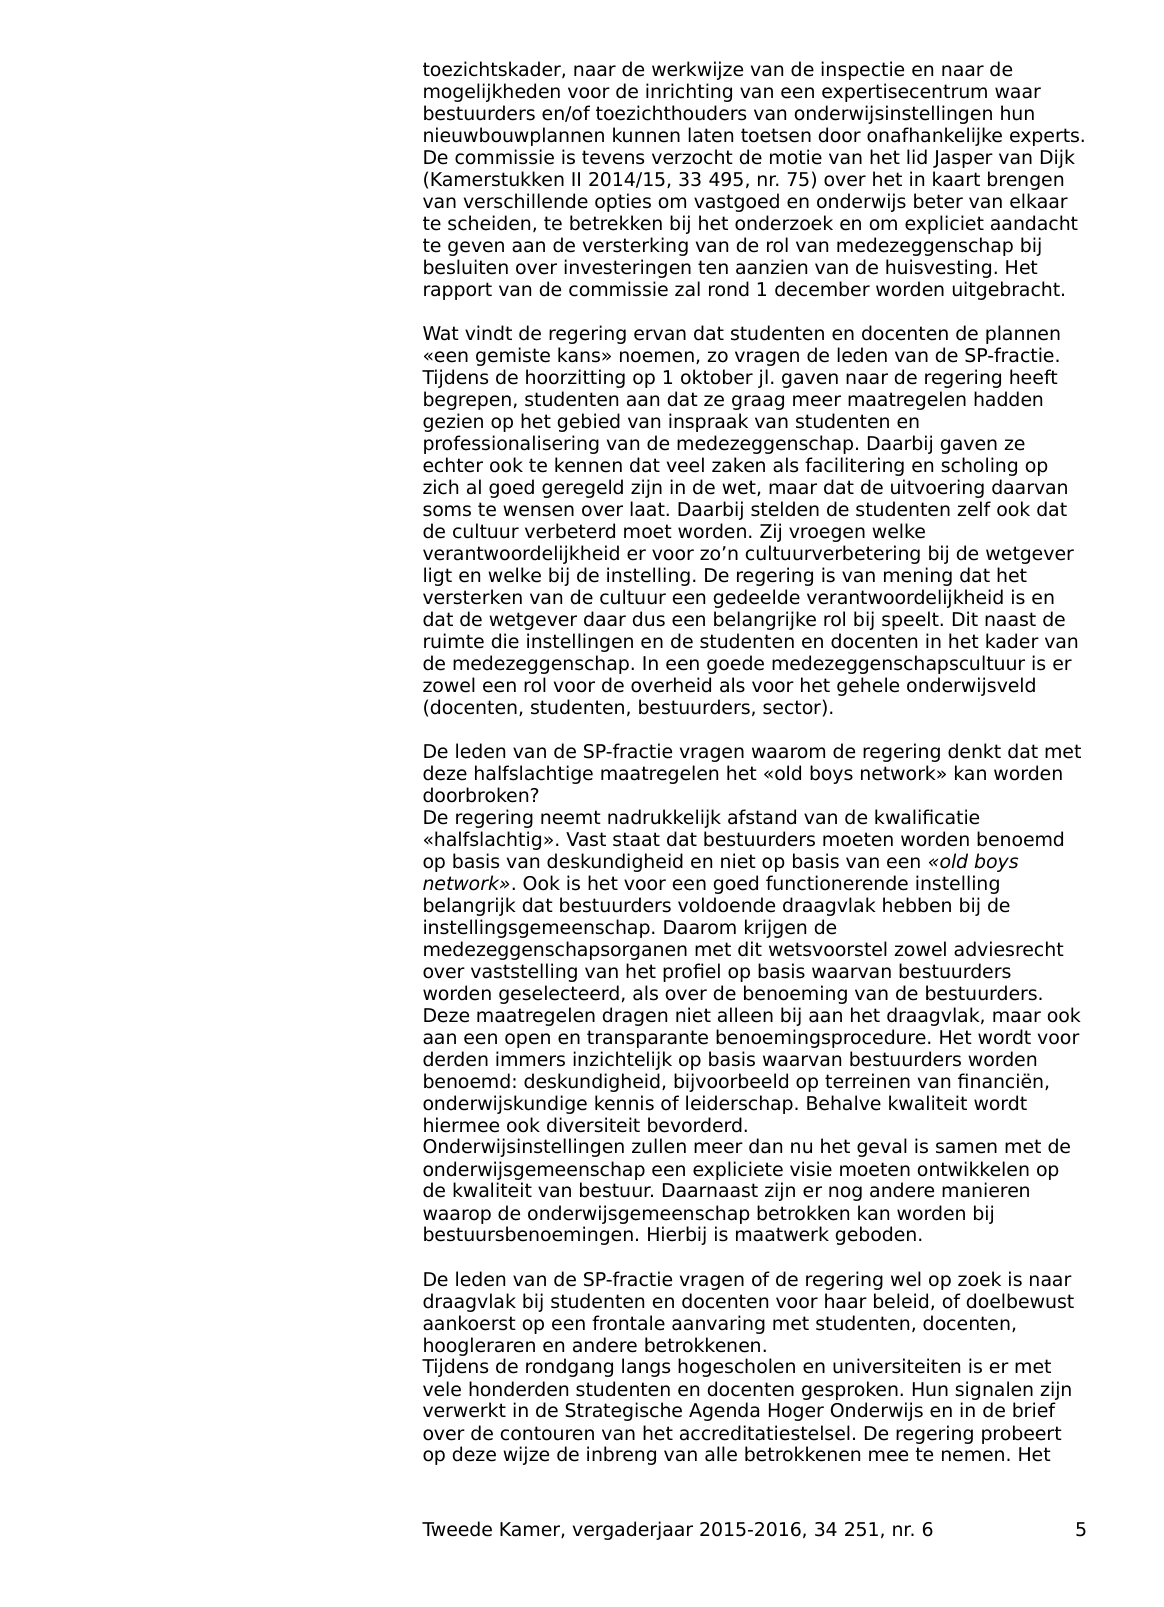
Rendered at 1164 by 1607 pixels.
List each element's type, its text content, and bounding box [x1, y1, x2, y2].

text toezichtskader, naar de werkwijze van de inspectie en naar de mogelijkheden voor de inrichting van een expertisecentrum waar bestuurders en/of toezichthouders van onderwijsinstellingen hun nieuwbouwplannen kunnen laten toetsen door onafhankelijke experts. De commissie is tevens verzocht de motie van het lid Jasper van Dijk (Kamerstukken II 2014/15, 33 495, nr. 75) over het in kaart brengen van verschillende opties om vastgoed en onderwijs beter van elkaar te scheiden, te betrekken bij het onderzoek en om expliciet aandacht te geven aan de versterking van de rol van medezeggenschap bij besluiten over investeringen ten aanzien van de huisvesting. Het rapport van de commissie zal rond 1 december worden uitgebracht. [422, 59, 1087, 301]
text De leden van de SP-fractie vragen waarom de regering denkt dat met deze halfslachtige maatregelen het «old boys network» kan worden doorbroken? [422, 741, 1087, 807]
text Onderwijsinstellingen zullen meer dan nu het geval is samen met de onderwijsgemeenschap een expliciete visie moeten ontwikkelen op de kwaliteit van bestuur. Daarnaast zijn er nog andere manieren waarop de onderwijsgemeenschap betrokken kan worden bij bestuursbenoemingen. Hierbij is maatwerk geboden. [422, 1136, 1087, 1246]
text Wat vindt de regering ervan dat studenten en docenten de plannen «een gemiste kans» noemen, zo vragen de leden van de SP-fractie. [422, 323, 1087, 367]
text Tijdens de hoorzitting op 1 oktober jl. gaven naar de regering heeft begrepen, studenten aan dat ze graag meer maatregelen hadden gezien op het gebied van inspraak van studenten en professionalisering van de medezeggenschap. Daarbij gaven ze echter ook te kennen dat veel zaken als facilitering en scholing op zich al goed geregeld zijn in de wet, maar dat de uitvoering daarvan soms te wensen over laat. Daarbij stelden de studenten zelf ook dat de cultuur verbeterd moet worden. Zij vroegen welke verantwoordelijkheid er voor zo’n cultuurverbetering bij de wetgever ligt en welke bij de instelling. De regering is van mening dat het versterken van de cultuur een gedeelde verantwoordelijkheid is en dat de wetgever daar dus een belangrijke rol bij speelt. Dit naast de ruimte die instellingen en de studenten en docenten in het kader van de medezeggenschap. In een goede medezeggenschapscultuur is er zowel een rol voor de overheid als voor het gehele onderwijsveld (docenten, studenten, bestuurders, sector). [422, 367, 1087, 719]
text Tijdens de rondgang langs hogescholen en universiteiten is er met vele honderden studenten en docenten gesproken. Hun signalen zijn verwerkt in de Strategische Agenda Hoger Onderwijs en in de brief over de contouren van het accreditatiestelsel. De regering probeert op deze wijze de inbreng van alle betrokkenen mee te nemen. Het [422, 1356, 1087, 1466]
text De regering neemt nadrukkelijk afstand van de kwalificatie «halfslachtig». Vast staat dat bestuurders moeten worden benoemd op basis van deskundigheid en niet op basis van een «old boys network». Ook is het voor een goed functionerende instelling belangrijk dat bestuurders voldoende draagvlak hebben bij de instellingsgemeenschap. Daarom krijgen de medezeggenschapsorganen met dit wetsvoorstel zowel adviesrecht over vaststelling van het profiel op basis waarvan bestuurders worden geselecteerd, als over de benoeming van de bestuurders. Deze maatregelen dragen niet alleen bij aan het draagvlak, maar ook aan een open en transparante benoemingsprocedure. Het wordt voor derden immers inzichtelijk op basis waarvan bestuurders worden benoemd: deskundigheid, bijvoorbeeld op terreinen van financiën, onderwijskundige kennis of leiderschap. Behalve kwaliteit wordt hiermee ook diversiteit bevorderd. [422, 807, 1087, 1136]
text De leden van de SP-fractie vragen of de regering wel op zoek is naar draagvlak bij studenten en docenten voor haar beleid, of doelbewust aankoerst op een frontale aanvaring met studenten, docenten, hoogleraren en andere betrokkenen. [422, 1268, 1087, 1356]
